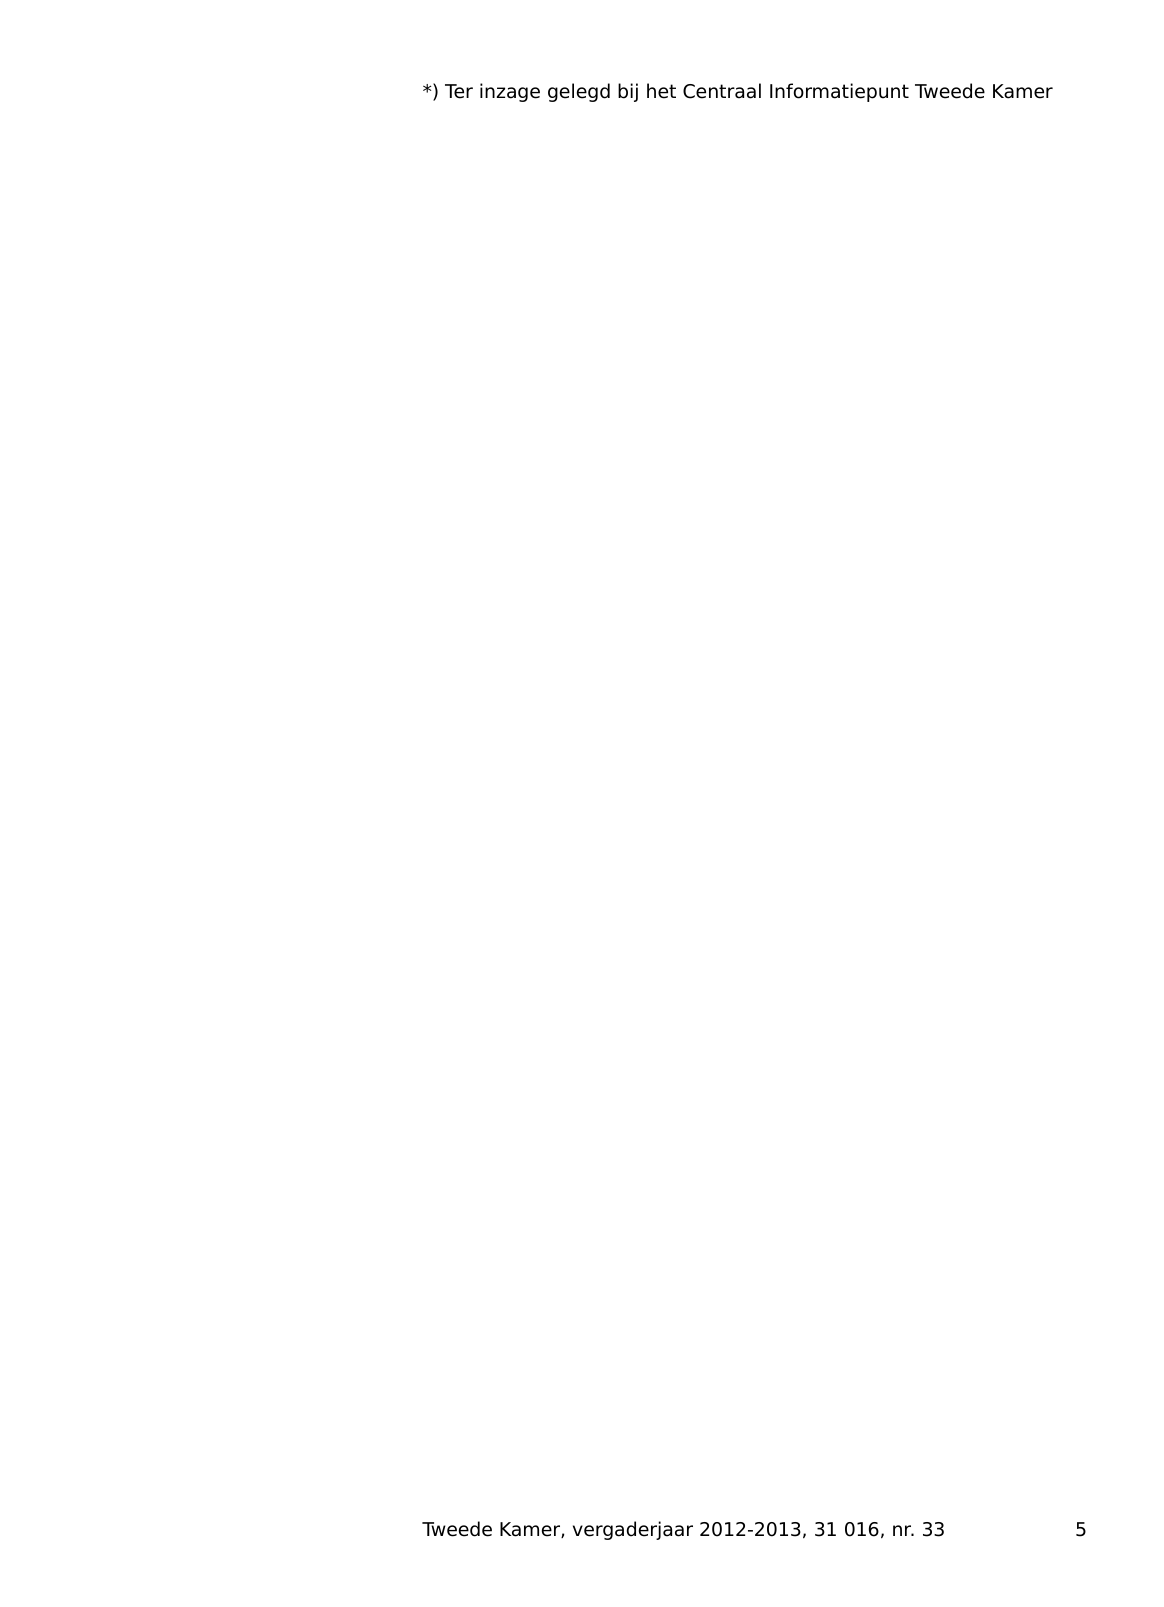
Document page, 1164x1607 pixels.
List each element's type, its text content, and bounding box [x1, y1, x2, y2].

text *) Ter inzage gelegd bij het Centraal Informatiepunt Tweede Kamer [422, 81, 1087, 103]
